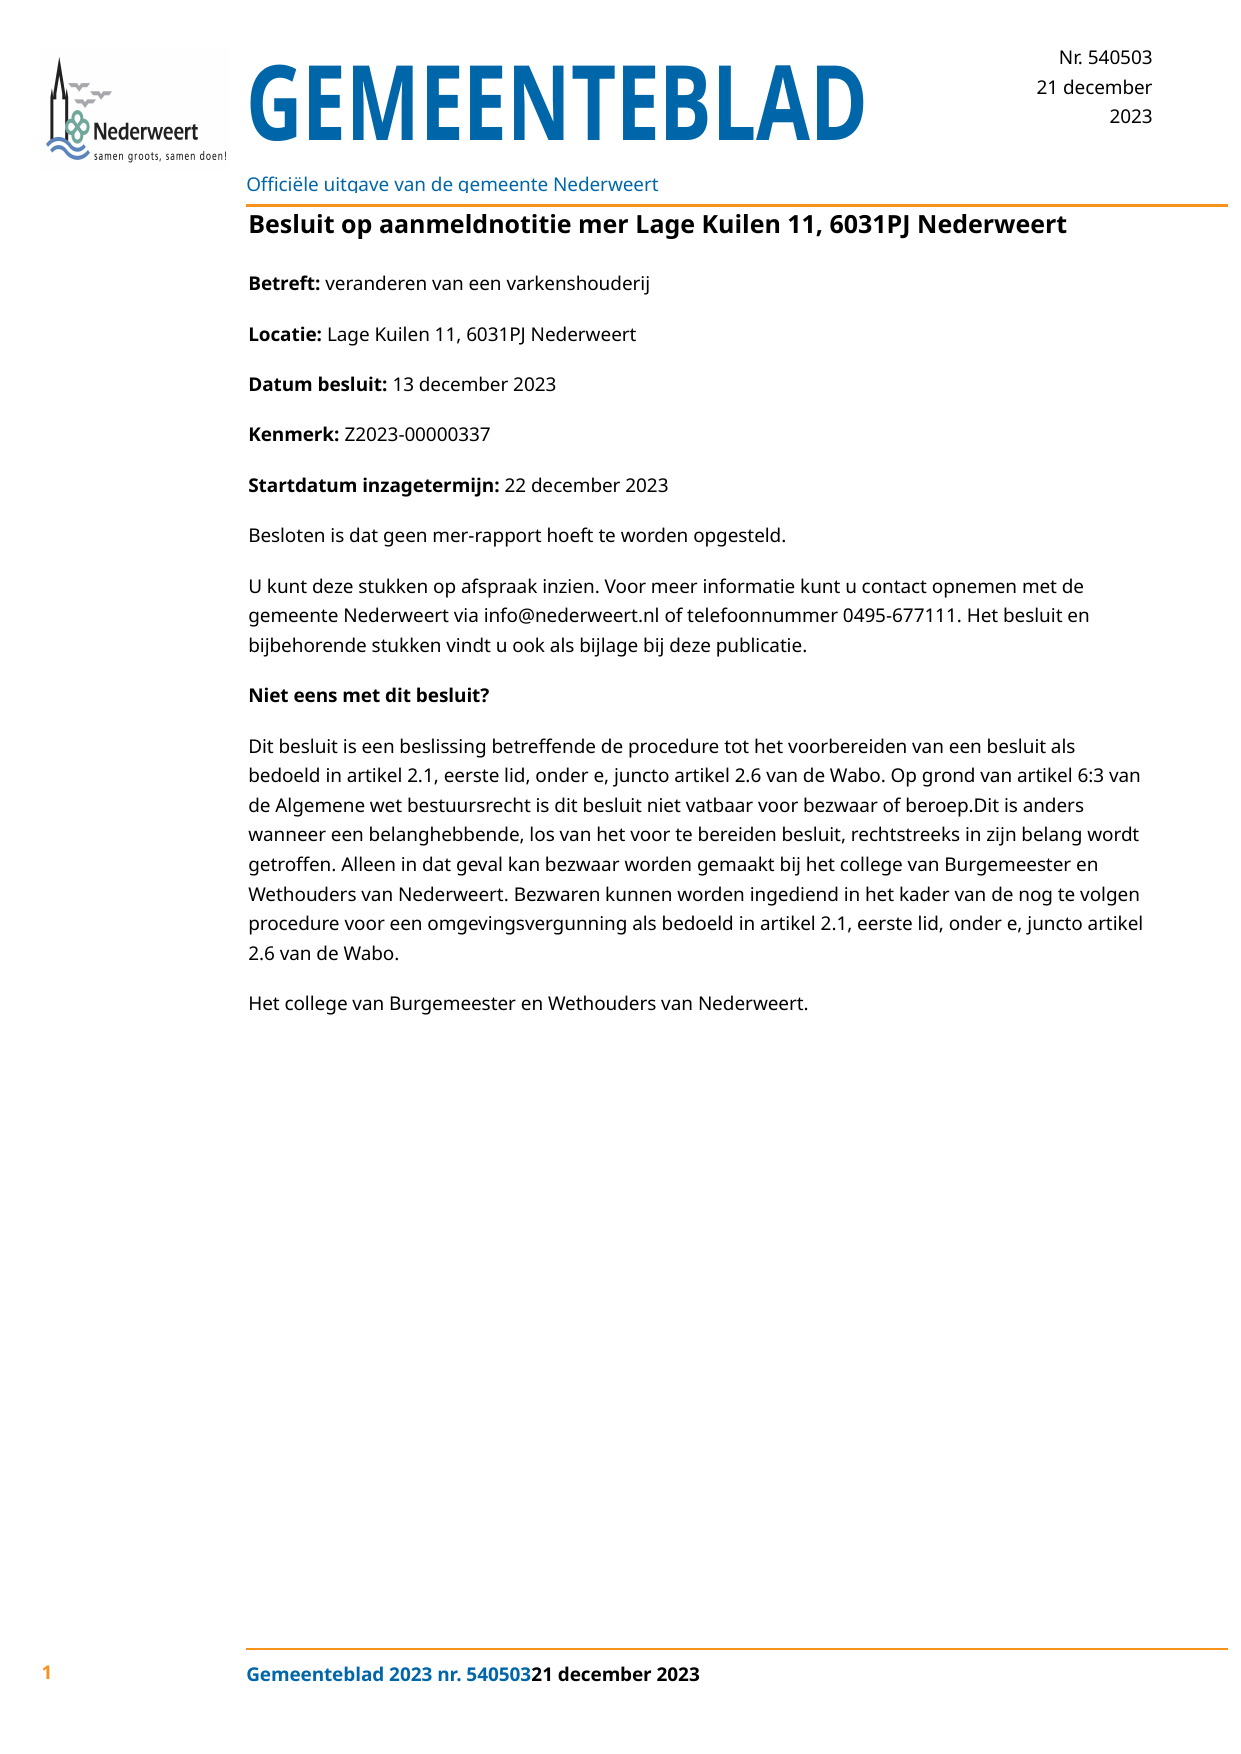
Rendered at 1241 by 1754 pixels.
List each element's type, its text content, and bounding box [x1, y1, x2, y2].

text Startdatum inzagetermijn: 22 december 2023 [248, 472, 1152, 498]
text Kenmerk: Z2023-00000337 [248, 422, 1152, 447]
text Datum besluit: 13 december 2023 [248, 371, 1152, 397]
text Het college van Burgemeester en Wethouders van Nederweert. [248, 990, 1152, 1016]
picture [41, 47, 231, 172]
text Niet eens met dit besluit? [248, 682, 1152, 708]
text Locatie: Lage Kuilen 11, 6031PJ Nederweert [248, 321, 1152, 346]
text Betreft: veranderen van een varkenshouderij [248, 270, 1152, 296]
text Dit besluit is een beslissing betreffende de procedure tot het voorbereiden van een besluit als bedoeld in artikel 2.1, eerste lid, onder e, juncto artikel 2.6 van de Wabo. Op grond van artikel 6:3 van de Algemene wet bestuursrecht is dit besluit niet vatbaar voor bezwaar of beroep.Dit is anders wanneer een belanghebbende, los van het voor te bereiden besluit, rechtstreeks in zijn belang wordt getroffen. Alleen in dat geval kan bezwaar worden gemaakt bij het college van Burgemeester en Wethouders van Nederweert. Bezwaren kunnen worden ingediend in het kader van de nog te volgen procedure voor een omgevingsvergunning als bedoeld in artikel 2.1, eerste lid, onder e, juncto artikel 2.6 van de Wabo. [248, 733, 1152, 966]
text Besloten is dat geen mer-rapport hoeft te worden opgesteld. [248, 522, 1152, 548]
text Besluit op aanmeldnotitie mer Lage Kuilen 11, 6031PJ Nederweert [248, 207, 1152, 241]
text U kunt deze stukken op afspraak inzien. Voor meer informatie kunt u contact opnemen met de gemeente Nederweert via info@nederweert.nl of telefoonnummer 0495-677111. Het besluit en bijbehorende stukken vindt u ook als bijlage bij deze publicatie. [248, 573, 1152, 658]
